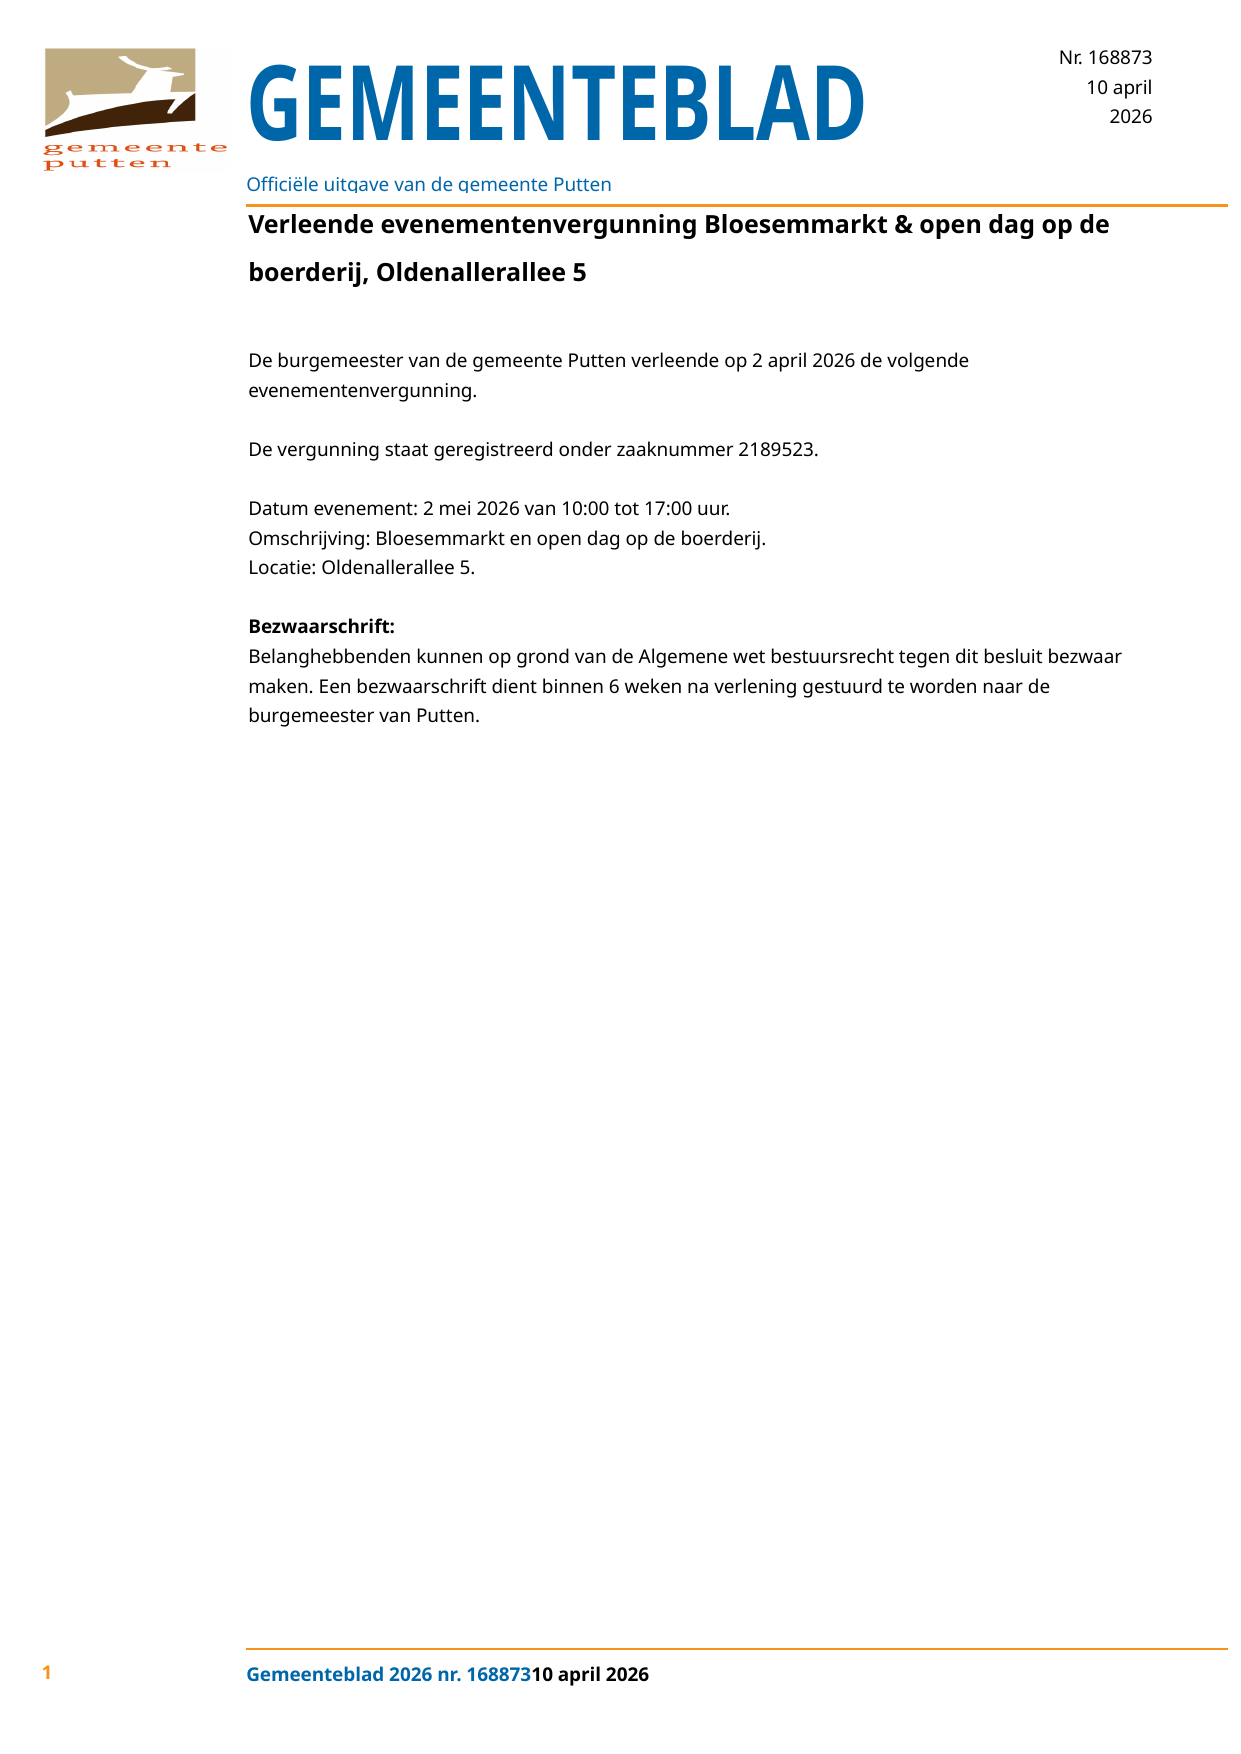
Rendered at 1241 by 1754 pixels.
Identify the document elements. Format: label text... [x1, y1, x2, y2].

text Belanghebbenden kunnen op grond van de Algemene wet bestuursrecht tegen dit besluit bezwaar maken. Een bezwaarschrift dient binnen 6 weken na verlening gestuurd te worden naar de burgemeester van Putten. [248, 643, 1152, 728]
text Verleende evenementenvergunning Bloesemmarkt & open dag op de boerderij, Oldenallerallee 5 [248, 207, 1152, 288]
text Datum evenement: 2 mei 2026 van 10:00 tot 17:00 uur. [248, 495, 1152, 521]
text Omschrijving: Bloesemmarkt en open dag op de boerderij. [248, 525, 1152, 551]
text De burgemeester van de gemeente Putten verleende op 2 april 2026 de volgende evenementenvergunning. [248, 347, 1152, 403]
picture [41, 47, 231, 172]
text De vergunning staat geregistreerd onder zaaknummer 2189523. [248, 436, 1152, 462]
text Bezwaarschrift: [248, 614, 1152, 639]
text Locatie: Oldenallerallee 5. [248, 554, 1152, 580]
